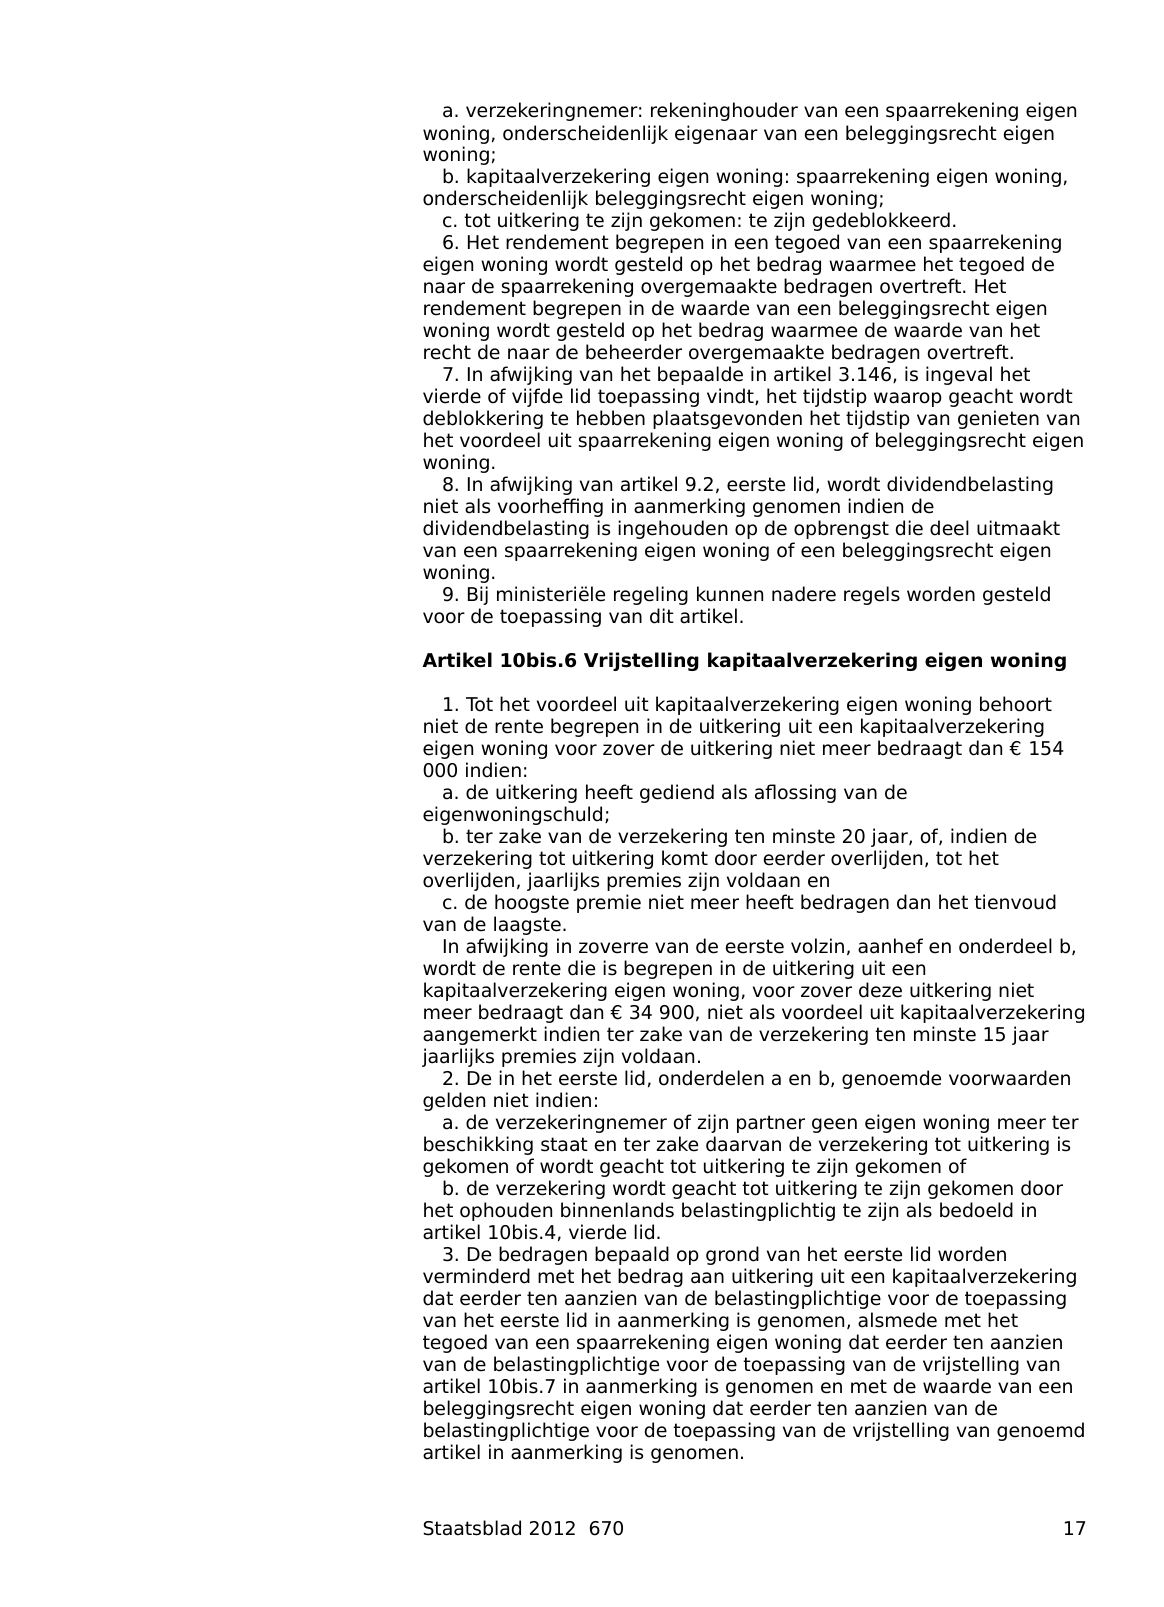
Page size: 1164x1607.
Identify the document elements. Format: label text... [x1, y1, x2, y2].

text b. de verzekering wordt geacht tot uitkering te zijn gekomen door het ophouden binnenlands belastingplichtig te zijn als bedoeld in artikel 10bis.4, vierde lid. [422, 1178, 1087, 1244]
text a. de uitkering heeft gediend als aflossing van de eigenwoningschuld; [422, 782, 1087, 826]
text b. ter zake van de verzekering ten minste 20 jaar, of, indien de verzekering tot uitkering komt door eerder overlijden, tot het overlijden, jaarlijks premies zijn voldaan en [422, 826, 1087, 892]
text c. de hoogste premie niet meer heeft bedragen dan het tienvoud van de laagste. [422, 892, 1087, 936]
text a. verzekeringnemer: rekeninghouder van een spaarrekening eigen woning, onderscheidenlijk eigenaar van een beleggingsrecht eigen woning; [422, 100, 1087, 166]
text b. kapitaalverzekering eigen woning: spaarrekening eigen woning, onderscheidenlijk beleggingsrecht eigen woning; [422, 166, 1087, 210]
text c. tot uitkering te zijn gekomen: te zijn gedeblokkeerd. [422, 210, 1087, 232]
text 6. Het rendement begrepen in een tegoed van een spaarrekening eigen woning wordt gesteld op het bedrag waarmee het tegoed de naar de spaarrekening overgemaakte bedragen overtreft. Het rendement begrepen in de waarde van een beleggingsrecht eigen woning wordt gesteld op het bedrag waarmee de waarde van het recht de naar de beheerder overgemaakte bedragen overtreft. [422, 232, 1087, 364]
text 7. In afwijking van het bepaalde in artikel 3.146, is ingeval het vierde of vijfde lid toepassing vindt, het tijdstip waarop geacht wordt deblokkering te hebben plaatsgevonden het tijdstip van genieten van het voordeel uit spaarrekening eigen woning of beleggingsrecht eigen woning. [422, 364, 1087, 474]
subtitle Artikel 10bis.6 Vrijstelling kapitaalverzekering eigen woning [422, 650, 1087, 672]
text 2. De in het eerste lid, onderdelen a en b, genoemde voorwaarden gelden niet indien: [422, 1068, 1087, 1112]
text 3. De bedragen bepaald op grond van het eerste lid worden verminderd met het bedrag aan uitkering uit een kapitaalverzekering dat eerder ten aanzien van de belastingplichtige voor de toepassing van het eerste lid in aanmerking is genomen, alsmede met het tegoed van een spaarrekening eigen woning dat eerder ten aanzien van de belastingplichtige voor de toepassing van de vrijstelling van artikel 10bis.7 in aanmerking is genomen en met de waarde van een beleggingsrecht eigen woning dat eerder ten aanzien van de belastingplichtige voor de toepassing van de vrijstelling van genoemd artikel in aanmerking is genomen. [422, 1244, 1087, 1463]
text a. de verzekeringnemer of zijn partner geen eigen woning meer ter beschikking staat en ter zake daarvan de verzekering tot uitkering is gekomen of wordt geacht tot uitkering te zijn gekomen of [422, 1112, 1087, 1178]
text 9. Bij ministeriële regeling kunnen nadere regels worden gesteld voor de toepassing van dit artikel. [422, 584, 1087, 628]
text 8. In afwijking van artikel 9.2, eerste lid, wordt dividendbelasting niet als voorheffing in aanmerking genomen indien de dividendbelasting is ingehouden op de opbrengst die deel uitmaakt van een spaarrekening eigen woning of een beleggingsrecht eigen woning. [422, 474, 1087, 584]
text 1. Tot het voordeel uit kapitaalverzekering eigen woning behoort niet de rente begrepen in de uitkering uit een kapitaalverzekering eigen woning voor zover de uitkering niet meer bedraagt dan € 154 000 indien: [422, 694, 1087, 782]
text In afwijking in zoverre van de eerste volzin, aanhef en onderdeel b, wordt de rente die is begrepen in de uitkering uit een kapitaalverzekering eigen woning, voor zover deze uitkering niet meer bedraagt dan € 34 900, niet als voordeel uit kapitaalverzekering aangemerkt indien ter zake van de verzekering ten minste 15 jaar jaarlijks premies zijn voldaan. [422, 936, 1087, 1068]
